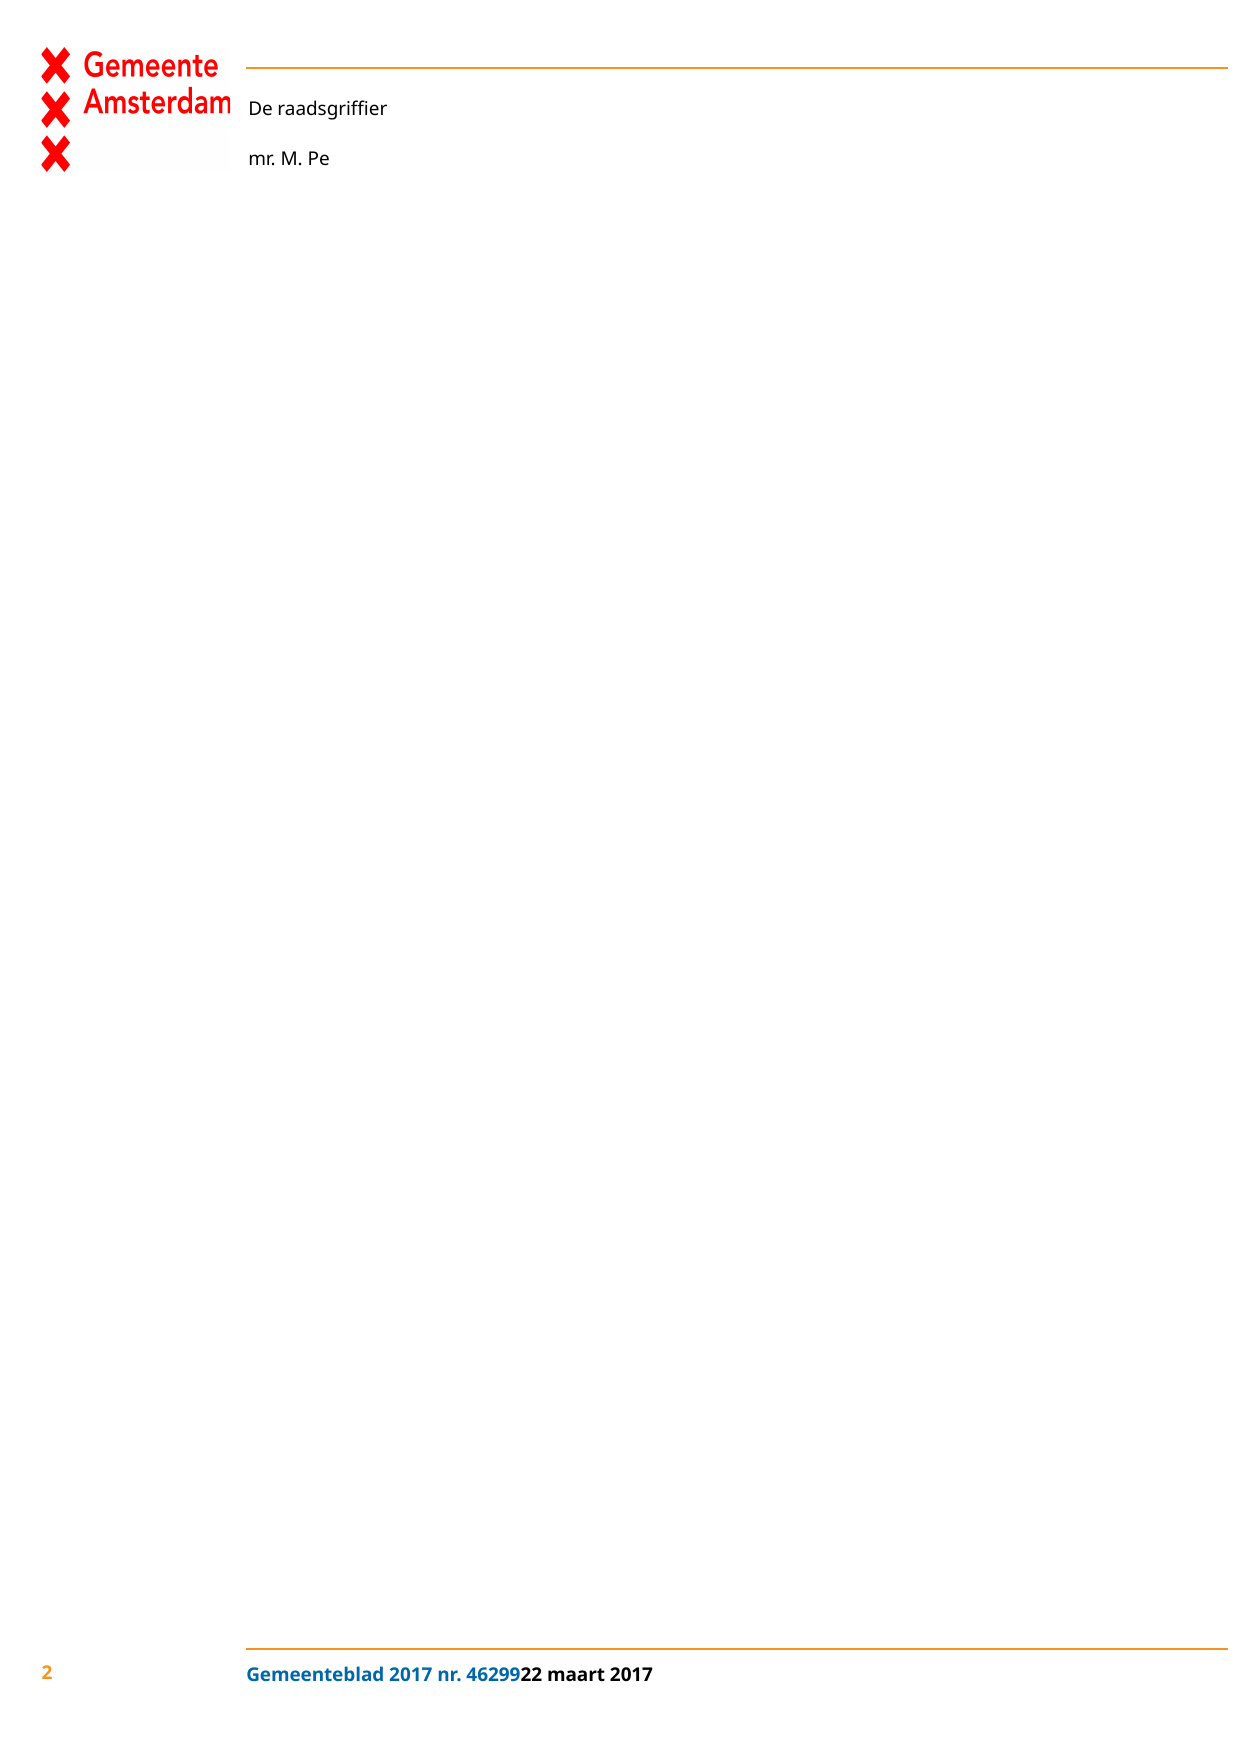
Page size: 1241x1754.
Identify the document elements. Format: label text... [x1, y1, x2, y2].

text De raadsgriffier [248, 95, 1152, 121]
picture [41, 47, 231, 172]
text mr. M. Pe [248, 145, 1152, 171]
